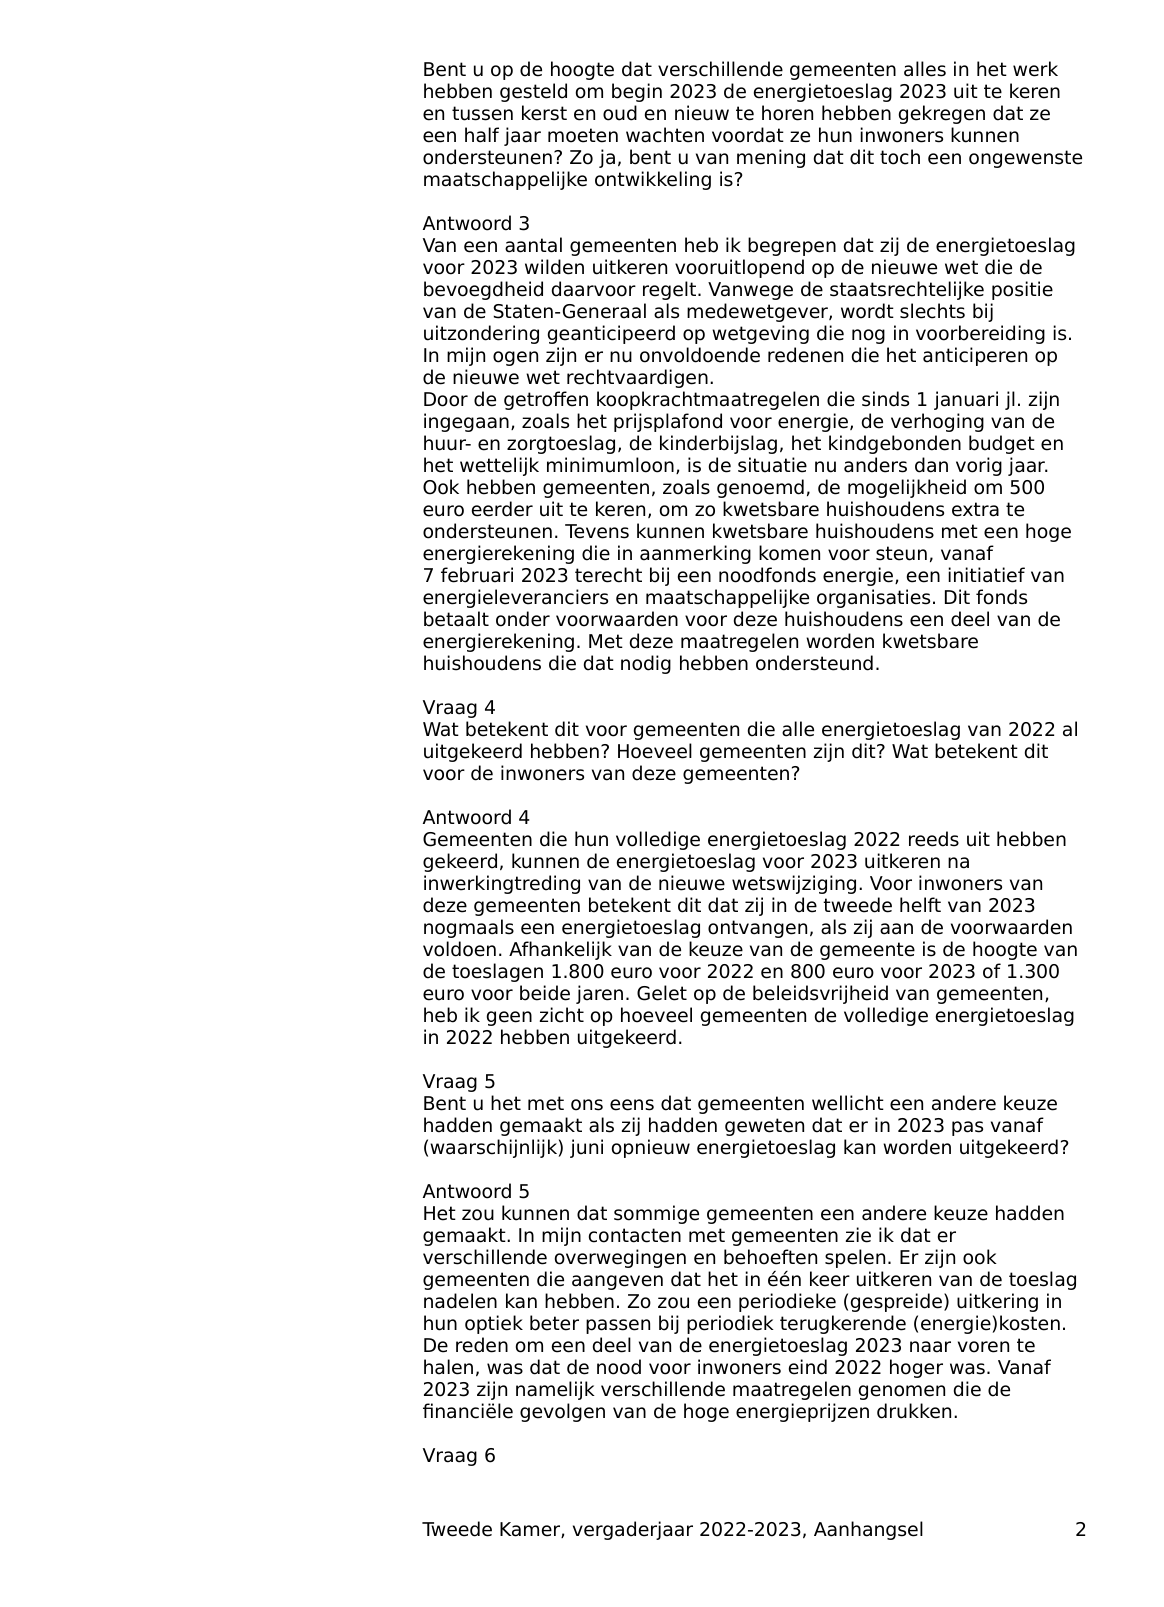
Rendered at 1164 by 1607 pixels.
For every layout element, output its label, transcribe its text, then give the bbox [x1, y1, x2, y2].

text Bent u op de hoogte dat verschillende gemeenten alles in het werk hebben gesteld om begin 2023 de energietoeslag 2023 uit te keren en tussen kerst en oud en nieuw te horen hebben gekregen dat ze een half jaar moeten wachten voordat ze hun inwoners kunnen ondersteunen? Zo ja, bent u van mening dat dit toch een ongewenste maatschappelijke ontwikkeling is? [422, 59, 1087, 191]
text Antwoord 5 [422, 1181, 1087, 1203]
text Gemeenten die hun volledige energietoeslag 2022 reeds uit hebben gekeerd, kunnen de energietoeslag voor 2023 uitkeren na inwerkingtreding van de nieuwe wetswijziging. Voor inwoners van deze gemeenten betekent dit dat zij in de tweede helft van 2023 nogmaals een energietoeslag ontvangen, als zij aan de voorwaarden voldoen. Afhankelijk van de keuze van de gemeente is de hoogte van de toeslagen 1.800 euro voor 2022 en 800 euro voor 2023 of 1.300 euro voor beide jaren. Gelet op de beleidsvrijheid van gemeenten, heb ik geen zicht op hoeveel gemeenten de volledige energietoeslag in 2022 hebben uitgekeerd. [422, 829, 1087, 1049]
text Bent u het met ons eens dat gemeenten wellicht een andere keuze hadden gemaakt als zij hadden geweten dat er in 2023 pas vanaf (waarschijnlijk) juni opnieuw energietoeslag kan worden uitgekeerd? [422, 1093, 1087, 1159]
text Antwoord 4 [422, 807, 1087, 829]
text Vraag 4 [422, 697, 1087, 719]
text Vraag 5 [422, 1071, 1087, 1093]
text Wat betekent dit voor gemeenten die alle energietoeslag van 2022 al uitgekeerd hebben? Hoeveel gemeenten zijn dit? Wat betekent dit voor de inwoners van deze gemeenten? [422, 719, 1087, 785]
text Het zou kunnen dat sommige gemeenten een andere keuze hadden gemaakt. In mijn contacten met gemeenten zie ik dat er verschillende overwegingen en behoeften spelen. Er zijn ook gemeenten die aangeven dat het in één keer uitkeren van de toeslag nadelen kan hebben. Zo zou een periodieke (gespreide) uitkering in hun optiek beter passen bij periodiek terugkerende (energie)kosten. De reden om een deel van de energietoeslag 2023 naar voren te halen, was dat de nood voor inwoners eind 2022 hoger was. Vanaf 2023 zijn namelijk verschillende maatregelen genomen die de financiële gevolgen van de hoge energieprijzen drukken. [422, 1203, 1087, 1423]
text Door de getroffen koopkrachtmaatregelen die sinds 1 januari jl. zijn ingegaan, zoals het prijsplafond voor energie, de verhoging van de huur- en zorgtoeslag, de kinderbijslag, het kindgebonden budget en het wettelijk minimumloon, is de situatie nu anders dan vorig jaar. Ook hebben gemeenten, zoals genoemd, de mogelijkheid om 500 euro eerder uit te keren, om zo kwetsbare huishoudens extra te ondersteunen. Tevens kunnen kwetsbare huishoudens met een hoge energierekening die in aanmerking komen voor steun, vanaf 7 februari 2023 terecht bij een noodfonds energie, een initiatief van energieleveranciers en maatschappelijke organisaties. Dit fonds betaalt onder voorwaarden voor deze huishoudens een deel van de energierekening. Met deze maatregelen worden kwetsbare huishoudens die dat nodig hebben ondersteund. [422, 389, 1087, 675]
text Vraag 6 [422, 1445, 1087, 1467]
text Antwoord 3 [422, 213, 1087, 235]
text Van een aantal gemeenten heb ik begrepen dat zij de energietoeslag voor 2023 wilden uitkeren vooruitlopend op de nieuwe wet die de bevoegdheid daarvoor regelt. Vanwege de staatsrechtelijke positie van de Staten-Generaal als medewetgever, wordt slechts bij uitzondering geanticipeerd op wetgeving die nog in voorbereiding is. In mijn ogen zijn er nu onvoldoende redenen die het anticiperen op de nieuwe wet rechtvaardigen. [422, 235, 1087, 389]
